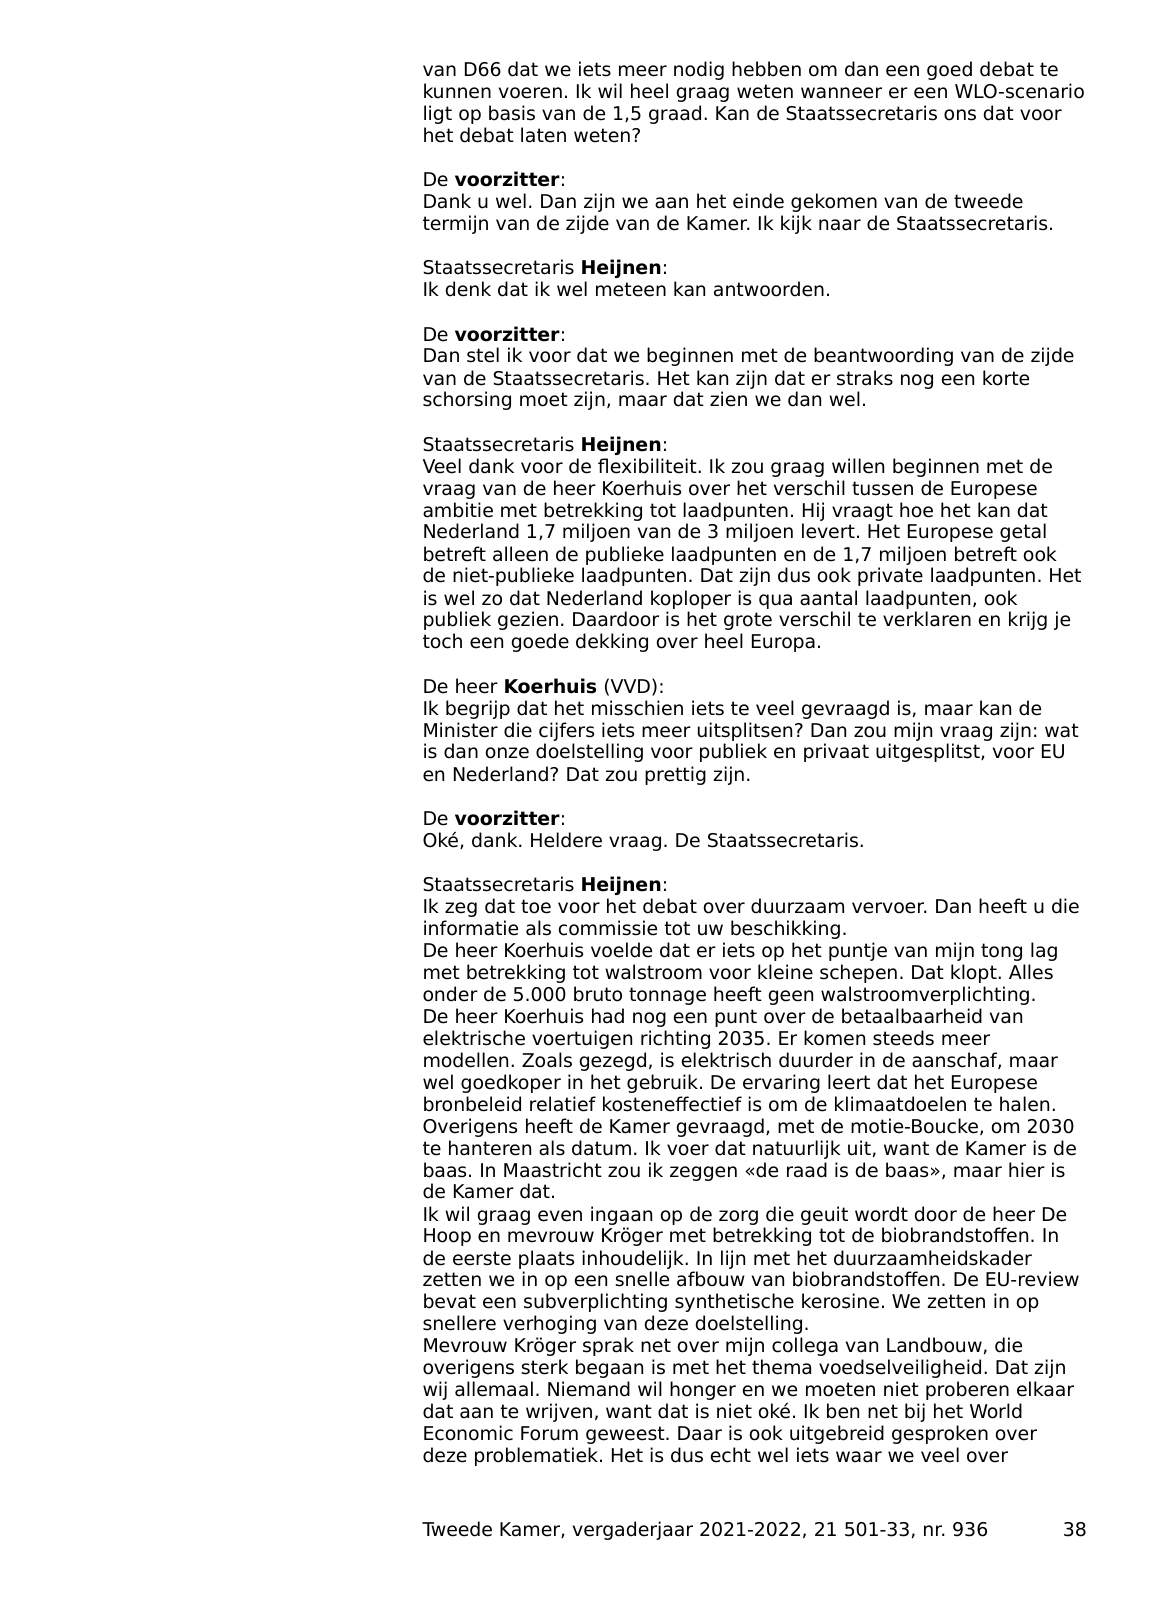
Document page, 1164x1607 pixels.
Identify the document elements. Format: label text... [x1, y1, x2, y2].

text Oké, dank. Heldere vraag. De Staatssecretaris. [422, 829, 1087, 852]
text Veel dank voor de flexibiliteit. Ik zou graag willen beginnen met de vraag van de heer Koerhuis over het verschil tussen de Europese ambitie met betrekking tot laadpunten. Hij vraagt hoe het kan dat Nederland 1,7 miljoen van de 3 miljoen levert. Het Europese getal betreft alleen de publieke laadpunten en de 1,7 miljoen betreft ook de niet-publieke laadpunten. Dat zijn dus ook private laadpunten. Het is wel zo dat Nederland koploper is qua aantal laadpunten, ook publiek gezien. Daardoor is het grote verschil te verklaren en krijg je toch een goede dekking over heel Europa. [422, 456, 1087, 653]
text De heer Koerhuis voelde dat er iets op het puntje van mijn tong lag met betrekking tot walstroom voor kleine schepen. Dat klopt. Alles onder de 5.000 bruto tonnage heeft geen walstroomverplichting. [422, 940, 1087, 1006]
text De voorzitter: [422, 323, 1087, 345]
text De heer Koerhuis (VVD): [422, 676, 1087, 697]
text Dan stel ik voor dat we beginnen met de beantwoording van de zijde van de Staatssecretaris. Het kan zijn dat er straks nog een korte schorsing moet zijn, maar dat zien we dan wel. [422, 345, 1087, 411]
text Staatssecretaris Heijnen: [422, 874, 1087, 896]
text Ik begrijp dat het misschien iets te veel gevraagd is, maar kan de Minister die cijfers iets meer uitsplitsen? Dan zou mijn vraag zijn: wat is dan onze doelstelling voor publiek en privaat uitgesplitst, voor EU en Nederland? Dat zou prettig zijn. [422, 697, 1087, 785]
text Ik zeg dat toe voor het debat over duurzaam vervoer. Dan heeft u die informatie als commissie tot uw beschikking. [422, 896, 1087, 940]
text Mevrouw Kröger sprak net over mijn collega van Landbouw, die overigens sterk begaan is met het thema voedselveiligheid. Dat zijn wij allemaal. Niemand wil honger en we moeten niet proberen elkaar dat aan te wrijven, want dat is niet oké. Ik ben net bij het World Economic Forum geweest. Daar is ook uitgebreid gesproken over deze problematiek. Het is dus echt wel iets waar we veel over [422, 1335, 1087, 1467]
text Staatssecretaris Heijnen: [422, 257, 1087, 279]
text Ik denk dat ik wel meteen kan antwoorden. [422, 279, 1087, 301]
text Dank u wel. Dan zijn we aan het einde gekomen van de tweede termijn van de zijde van de Kamer. Ik kijk naar de Staatssecretaris. [422, 191, 1087, 235]
text De voorzitter: [422, 808, 1087, 829]
text De heer Koerhuis had nog een punt over de betaalbaarheid van elektrische voertuigen richting 2035. Er komen steeds meer modellen. Zoals gezegd, is elektrisch duurder in de aanschaf, maar wel goedkoper in het gebruik. De ervaring leert dat het Europese bronbeleid relatief kosteneffectief is om de klimaatdoelen te halen. Overigens heeft de Kamer gevraagd, met de motie-Boucke, om 2030 te hanteren als datum. Ik voer dat natuurlijk uit, want de Kamer is de baas. In Maastricht zou ik zeggen «de raad is de baas», maar hier is de Kamer dat. [422, 1006, 1087, 1203]
text Ik wil graag even ingaan op de zorg die geuit wordt door de heer De Hoop en mevrouw Kröger met betrekking tot de biobrandstoffen. In de eerste plaats inhoudelijk. In lijn met het duurzaamheidskader zetten we in op een snelle afbouw van biobrandstoffen. De EU-review bevat een subverplichting synthetische kerosine. We zetten in op snellere verhoging van deze doelstelling. [422, 1203, 1087, 1335]
text De voorzitter: [422, 169, 1087, 191]
text van D66 dat we iets meer nodig hebben om dan een goed debat te kunnen voeren. Ik wil heel graag weten wanneer er een WLO-scenario ligt op basis van de 1,5 graad. Kan de Staatssecretaris ons dat voor het debat laten weten? [422, 59, 1087, 147]
text Staatssecretaris Heijnen: [422, 433, 1087, 456]
